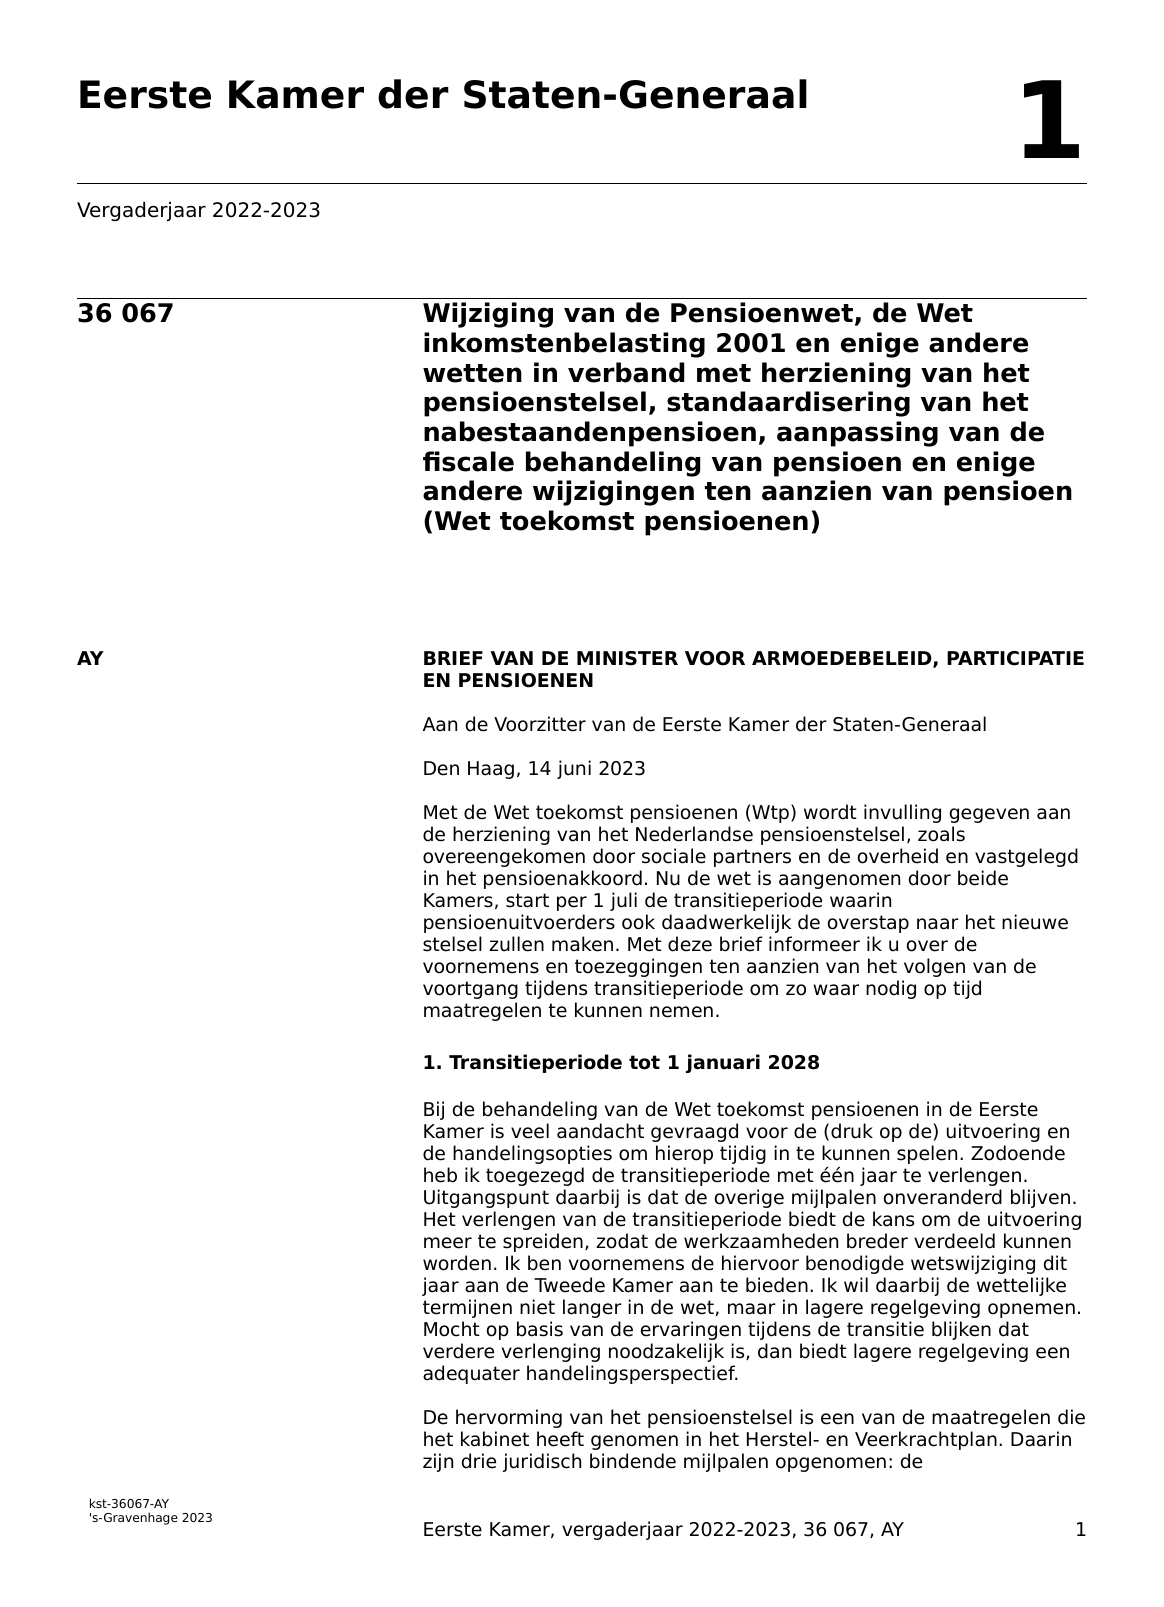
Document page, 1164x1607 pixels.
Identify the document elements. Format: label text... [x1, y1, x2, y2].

table_cell Vergaderjaar 2022-2023 [77, 184, 1087, 298]
text De hervorming van het pensioenstelsel is een van de maatregelen die het kabinet heeft genomen in het Herstel- en Veerkrachtplan. Daarin zijn drie juridisch bindende mijlpalen opgenomen: de [422, 1407, 1087, 1473]
table_header 1 [886, 59, 1087, 183]
text Bij de behandeling van de Wet toekomst pensioenen in de Eerste Kamer is veel aandacht gevraagd voor de (druk op de) uitvoering en de handelingsopties om hierop tijdig in te kunnen spelen. Zodoende heb ik toegezegd de transitieperiode met één jaar te verlengen. Uitgangspunt daarbij is dat de overige mijlpalen onveranderd blijven. Het verlengen van de transitieperiode biedt de kans om de uitvoering meer te spreiden, zodat de werkzaamheden breder verdeeld kunnen worden. Ik ben voornemens de hiervoor benodigde wetswijziging dit jaar aan de Tweede Kamer aan te bieden. Ik wil daarbij de wettelijke termijnen niet langer in de wet, maar in lagere regelgeving opnemen. Mocht op basis van de ervaringen tijdens de transitie blijken dat verdere verlenging noodzakelijk is, dan biedt lagere regelgeving een adequater handelingsperspectief. [422, 1099, 1087, 1384]
subtitle AY BRIEF VAN DE MINISTER VOOR ARMOEDEBELEID, PARTICIPATIE EN PENSIOENEN [77, 647, 1087, 691]
table_header Eerste Kamer der Staten-Generaal [77, 59, 886, 183]
text Aan de Voorzitter van de Eerste Kamer der Staten-Generaal [422, 714, 1087, 736]
subtitle 1. Transitieperiode tot 1 januari 2028 [422, 1052, 1087, 1074]
subtitle 36 067 Wijziging van de Pensioenwet, de Wet inkomstenbelasting 2001 en enige andere wetten in verband met herziening van het pensioenstelsel, standaardisering van het nabestaandenpensioen, aanpassing van de fiscale behandeling van pensioen en enige andere wijzigingen ten aanzien van pensioen (Wet toekomst pensioenen) [77, 299, 1087, 536]
text 's-Gravenhage 2023 [88, 1511, 323, 1525]
text Den Haag, 14 juni 2023 [422, 758, 1087, 780]
text kst-36067-AY [88, 1497, 323, 1511]
text Met de Wet toekomst pensioenen (Wtp) wordt invulling gegeven aan de herziening van het Nederlandse pensioenstelsel, zoals overeengekomen door sociale partners en de overheid en vastgelegd in het pensioenakkoord. Nu de wet is aangenomen door beide Kamers, start per 1 juli de transitieperiode waarin pensioenuitvoerders ook daadwerkelijk de overstap naar het nieuwe stelsel zullen maken. Met deze brief informeer ik u over de voornemens en toezeggingen ten aanzien van het volgen van de voortgang tijdens transitieperiode om zo waar nodig op tijd maatregelen te kunnen nemen. [422, 802, 1087, 1022]
